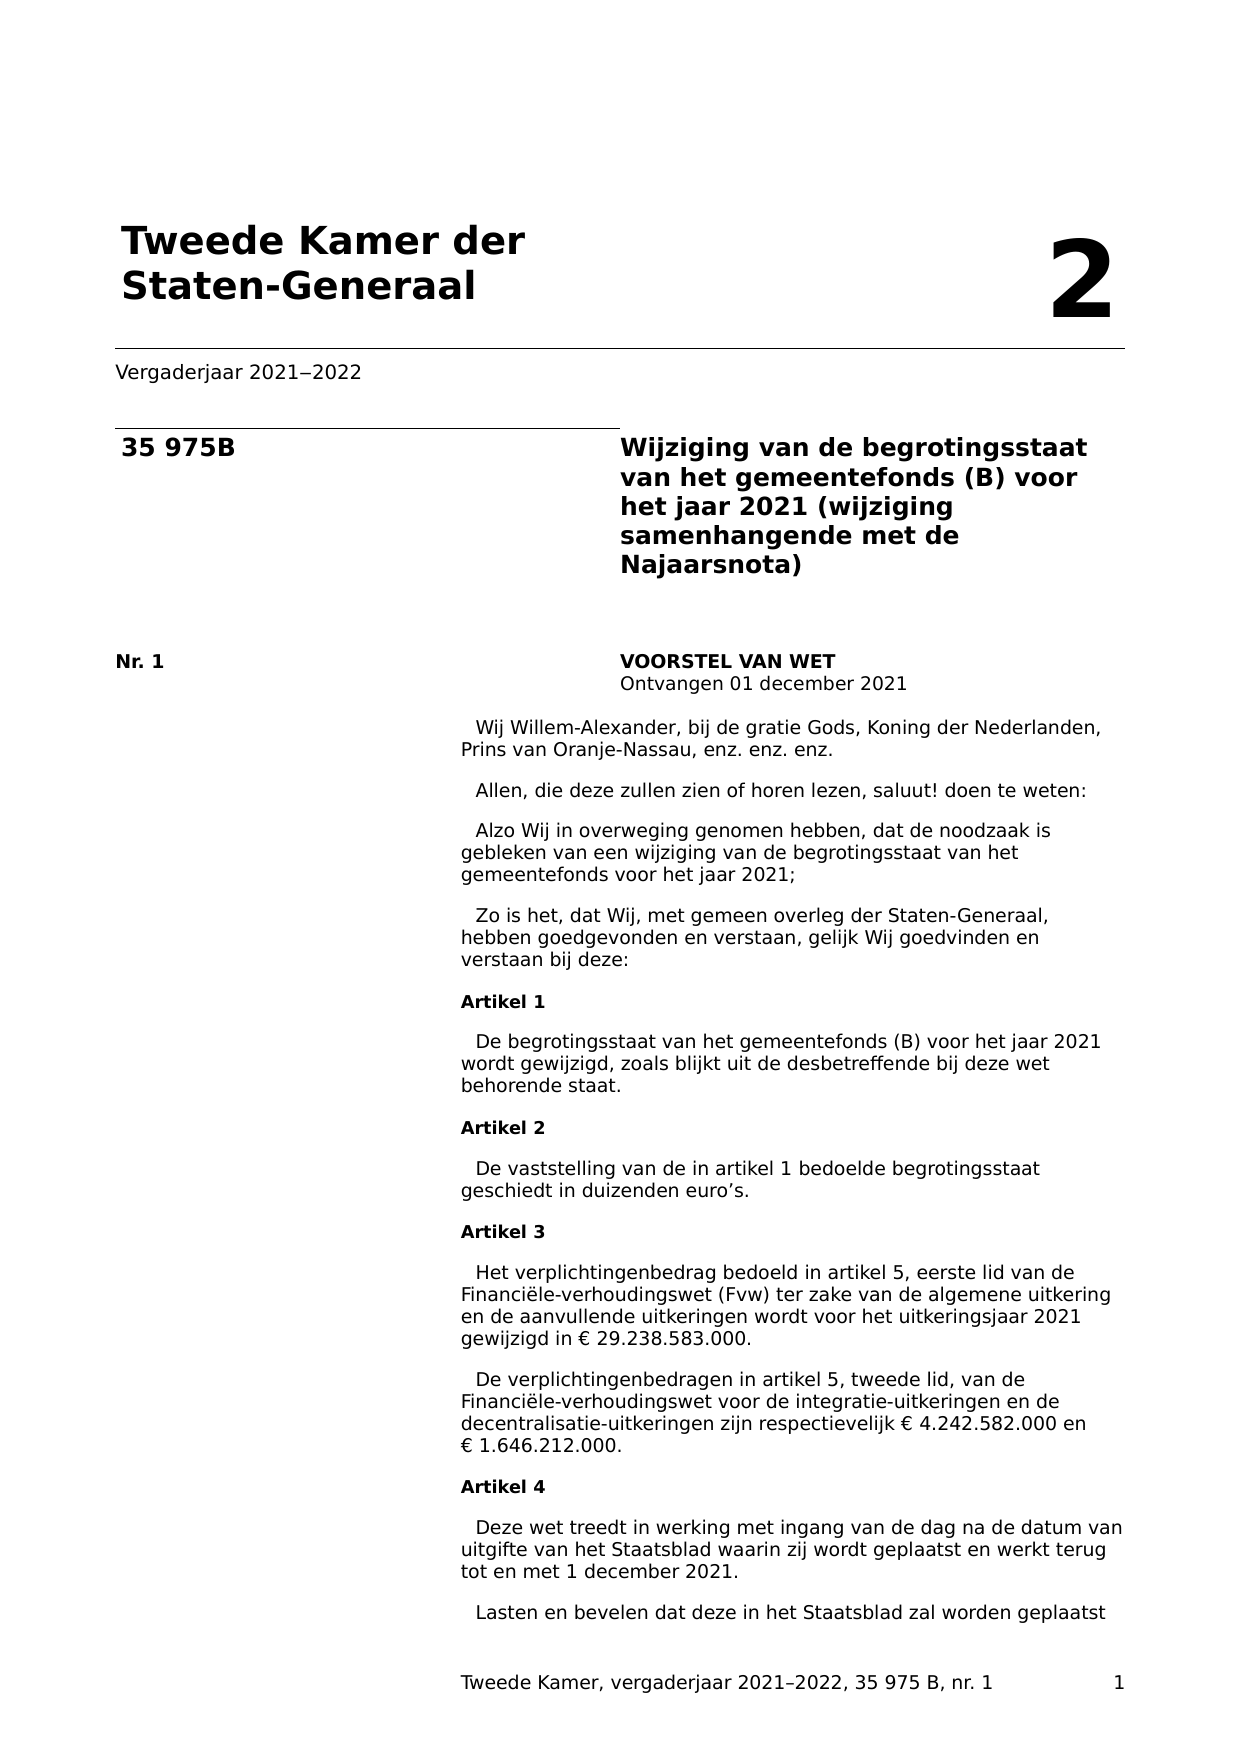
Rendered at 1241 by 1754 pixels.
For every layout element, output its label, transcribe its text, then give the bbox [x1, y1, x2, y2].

text Het verplichtingenbedrag bedoeld in artikel 5, eerste lid van de Financiële-verhoudingswet (Fvw) ter zake van de algemene uitkering en de aanvullende uitkeringen wordt voor het uitkeringsjaar 2021 gewijzigd in € 29.238.583.000. [461, 1262, 1125, 1350]
table_header 35 975B [115, 429, 620, 585]
title Artikel 3 [461, 1220, 1125, 1243]
table_header Nr. 1 [115, 651, 620, 717]
title Artikel 4 [461, 1475, 1125, 1498]
table_header Tweede Kamer der Staten-Generaal [115, 213, 620, 348]
text De verplichtingenbedragen in artikel 5, tweede lid, van de Financiële-verhoudingswet voor de integratie-uitkeringen en de decentralisatie-uitkeringen zijn respectievelijk € 4.242.582.000 en € 1.646.212.000. [461, 1369, 1125, 1457]
text Alzo Wij in overweging genomen hebben, dat de noodzaak is gebleken van een wijziging van de begrotingsstaat van het gemeentefonds voor het jaar 2021; [461, 820, 1125, 886]
text Lasten en bevelen dat deze in het Staatsblad zal worden geplaatst [461, 1602, 1125, 1624]
table_cell Vergaderjaar 2021‒2022 [115, 349, 1125, 384]
text Zo is het, dat Wij, met gemeen overleg der Staten-Generaal, hebben goedgevonden en verstaan, gelijk Wij goedvinden en verstaan bij deze: [461, 905, 1125, 971]
title Artikel 1 [461, 990, 1125, 1013]
title Artikel 2 [461, 1116, 1125, 1139]
text Wij Willem-Alexander, bij de gratie Gods, Koning der Nederlanden, Prins van Oranje-Nassau, enz. enz. enz. [461, 717, 1125, 761]
table_header Voorstel van Wet Ontvangen 01 december 2021 [620, 651, 1125, 717]
text De begrotingsstaat van het gemeentefonds (B) voor het jaar 2021 wordt gewijzigd, zoals blijkt uit de desbetreffende bij deze wet behorende staat. [461, 1031, 1125, 1097]
table_header Wijziging van de begrotingsstaat van het gemeentefonds (B) voor het jaar 2021 (wijziging samenhangende met de Najaarsnota) [620, 428, 1125, 585]
table_header 2 [620, 213, 1125, 348]
text Allen, die deze zullen zien of horen lezen, saluut! doen te weten: [461, 779, 1125, 802]
text Deze wet treedt in werking met ingang van de dag na de datum van uitgifte van het Staatsblad waarin zij wordt geplaatst en werkt terug tot en met 1 december 2021. [461, 1517, 1125, 1583]
text De vaststelling van de in artikel 1 bedoelde begrotingsstaat geschiedt in duizenden euro’s. [461, 1158, 1125, 1202]
